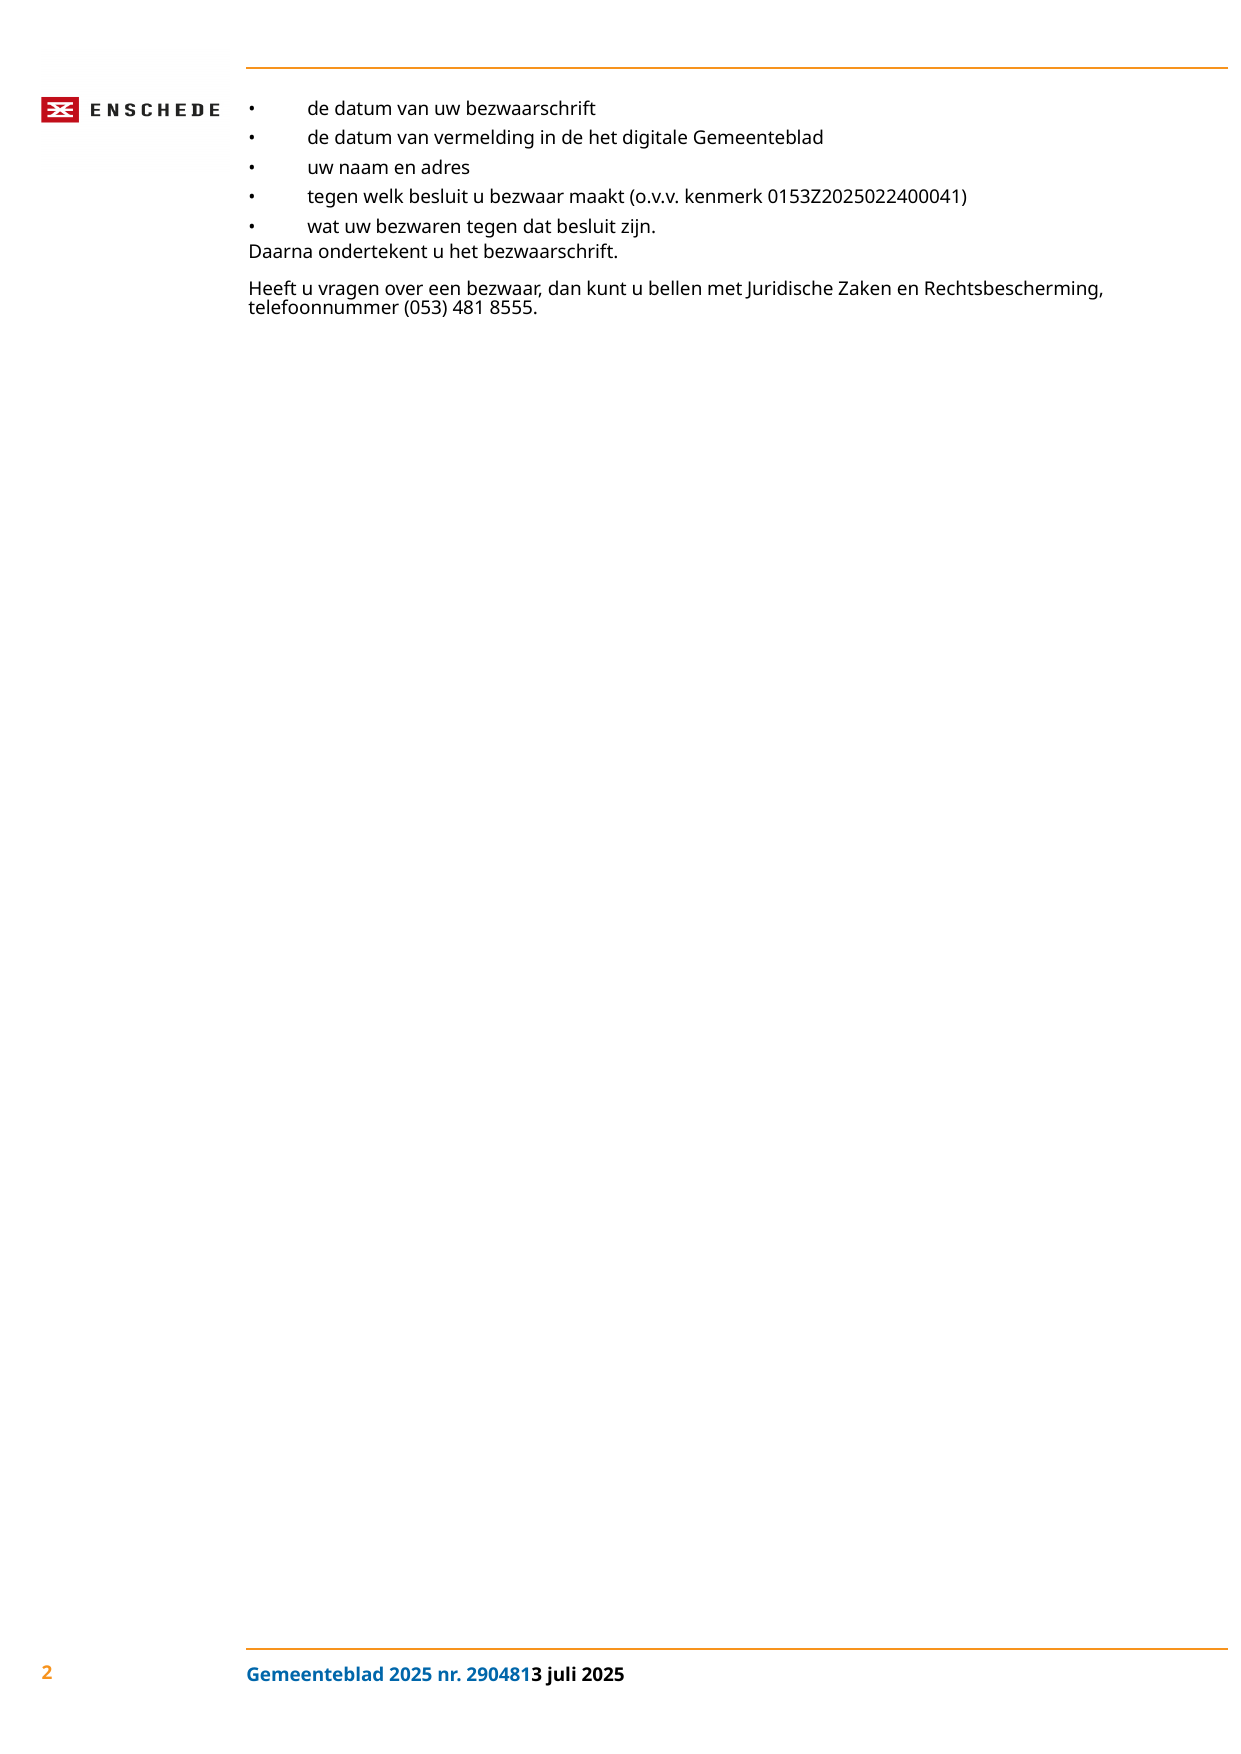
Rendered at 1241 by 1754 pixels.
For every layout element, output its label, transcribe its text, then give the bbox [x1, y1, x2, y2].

picture [41, 47, 231, 172]
text Daarna ondertekent u het bezwaarschrift. [248, 243, 1152, 262]
list wat uw bezwaren tegen dat besluit zijn. [248, 213, 1152, 239]
list de datum van uw bezwaarschrift [248, 95, 1152, 121]
text Heeft u vragen over een bezwaar, dan kunt u bellen met Juridische Zaken en Rechtsbescherming, telefoonnummer (053) 481 8555. [248, 280, 1152, 318]
list de datum van vermelding in de het digitale Gemeenteblad [248, 124, 1152, 150]
list uw naam en adres [248, 154, 1152, 180]
list tegen welk besluit u bezwaar maakt (o.v.v. kenmerk 0153Z2025022400041) [248, 183, 1152, 209]
